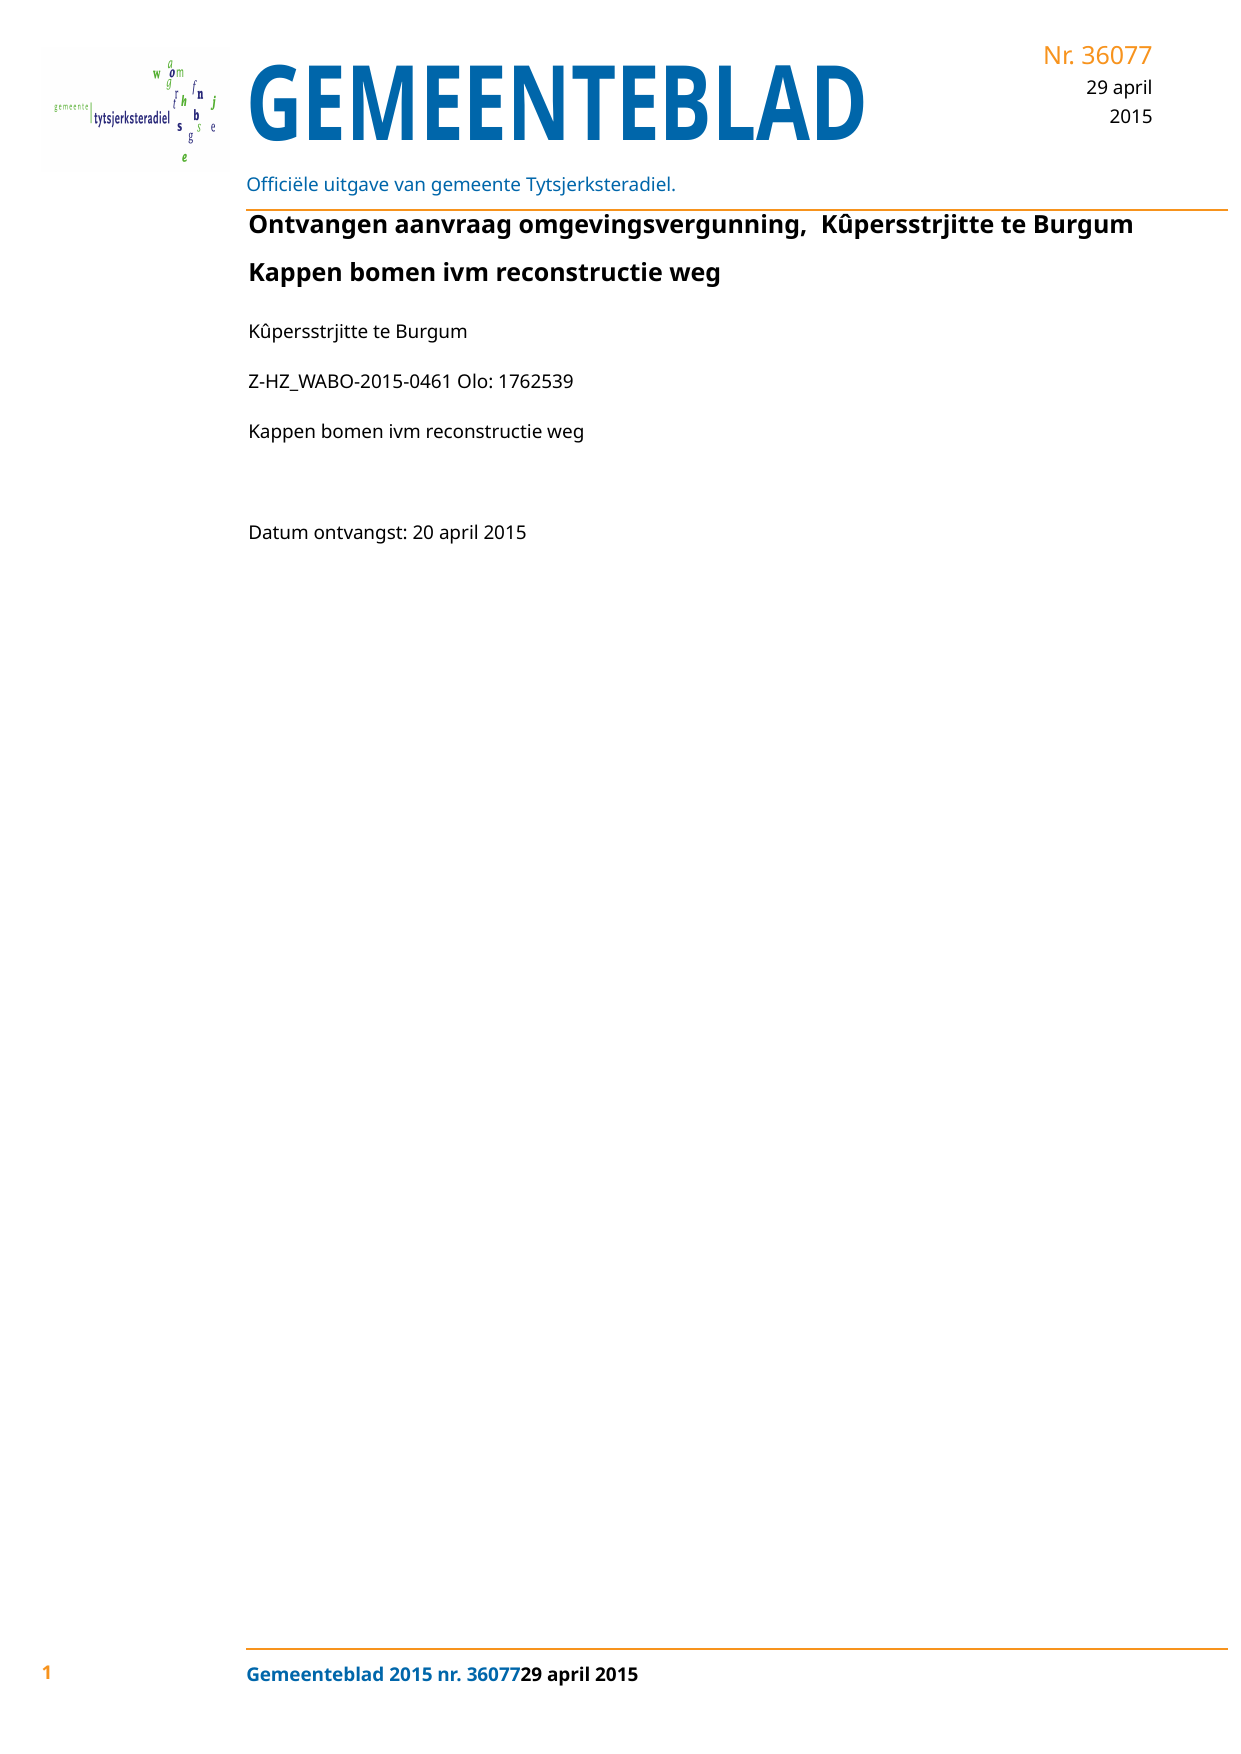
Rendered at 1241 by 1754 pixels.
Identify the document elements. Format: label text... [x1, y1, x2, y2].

text Ontvangen aanvraag omgevingsvergunning, Kûpersstrjitte te Burgum Kappen bomen ivm reconstructie weg [248, 211, 1152, 288]
picture [41, 47, 231, 172]
text Kappen bomen ivm reconstructie weg [248, 419, 1152, 444]
text Z-HZ_WABO-2015-0461 Olo: 1762539 [248, 368, 1152, 394]
text Datum ontvangst: 20 april 2015 [248, 519, 1152, 545]
text Kûpersstrjitte te Burgum [248, 318, 1152, 344]
